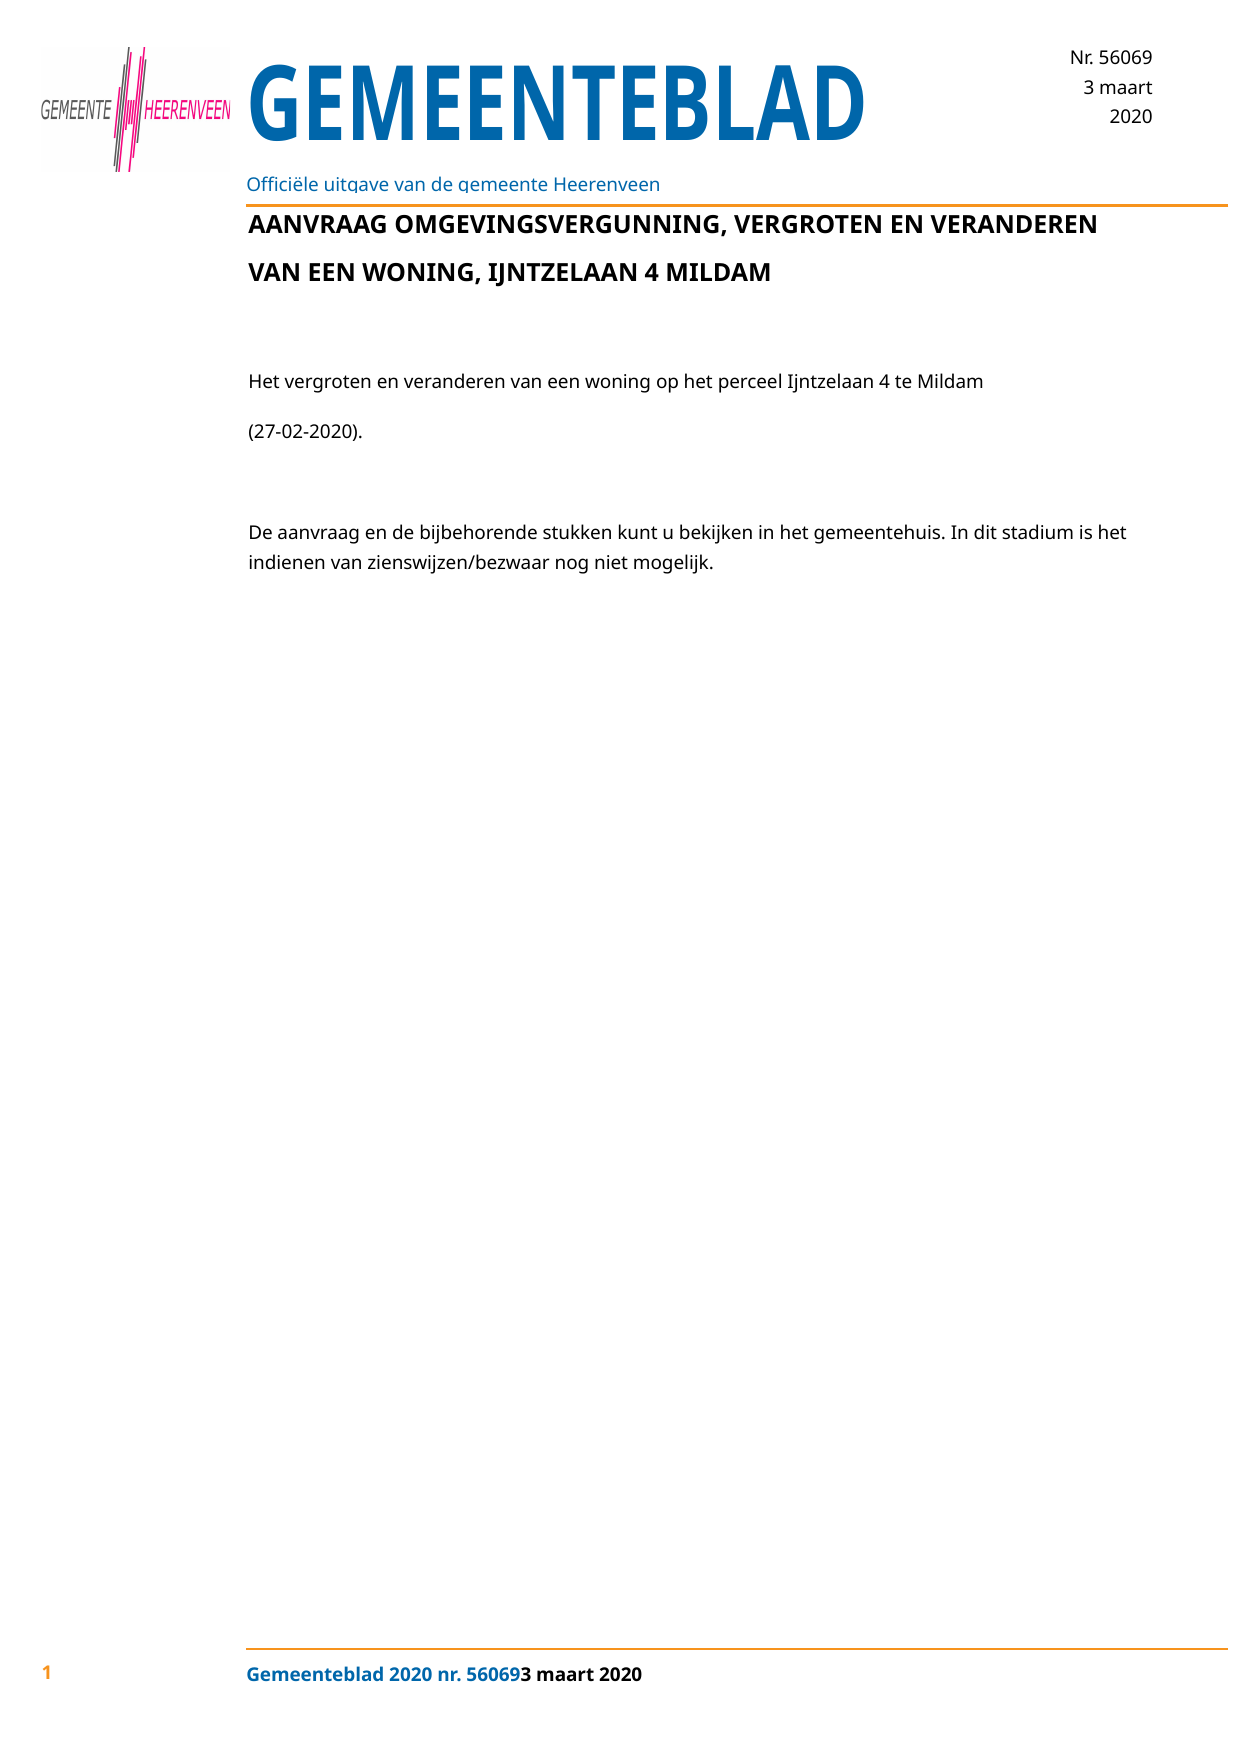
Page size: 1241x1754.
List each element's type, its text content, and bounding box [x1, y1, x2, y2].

text De aanvraag en de bijbehorende stukken kunt u bekijken in het gemeentehuis. In dit stadium is het indienen van zienswijzen/bezwaar nog niet mogelijk. [248, 519, 1152, 575]
picture [41, 47, 231, 172]
text (27-02-2020). [248, 419, 1152, 444]
text Het vergroten en veranderen van een woning op het perceel Ijntzelaan 4 te Mildam [248, 368, 1152, 394]
text AANVRAAG OMGEVINGSVERGUNNING, VERGROTEN EN VERANDEREN VAN EEN WONING, IJNTZELAAN 4 MILDAM [248, 207, 1152, 288]
